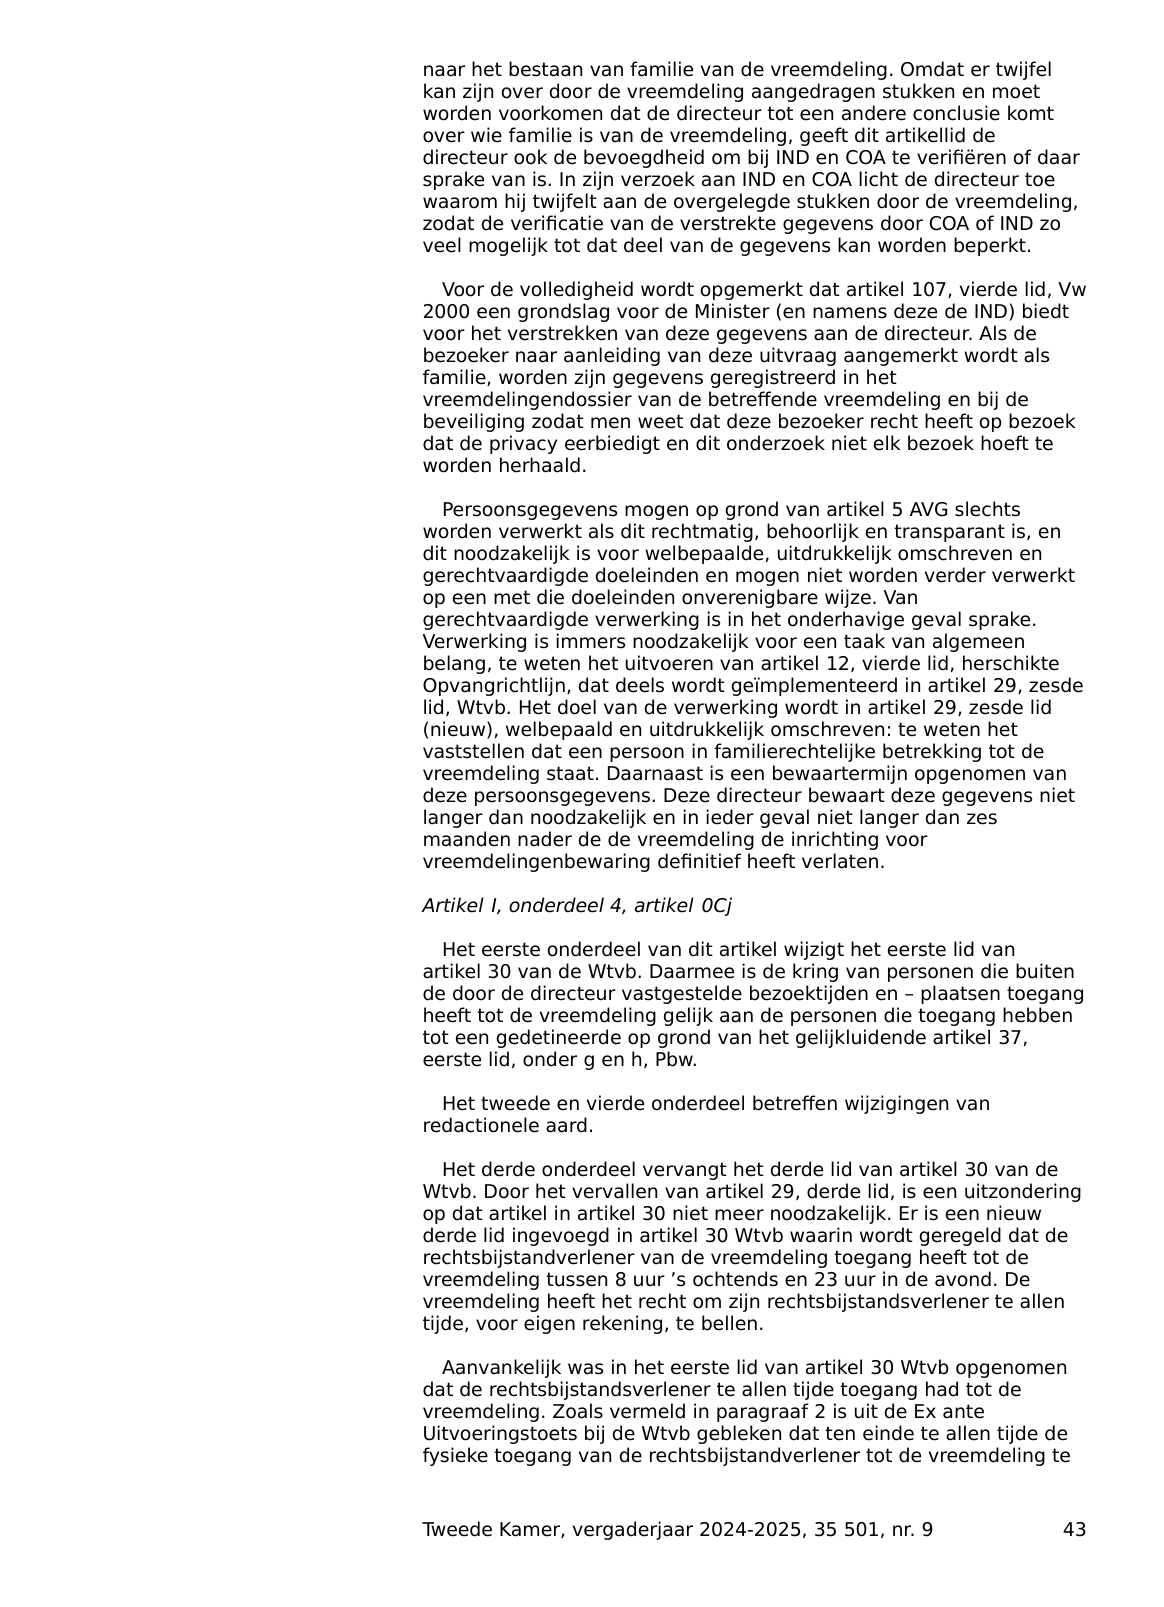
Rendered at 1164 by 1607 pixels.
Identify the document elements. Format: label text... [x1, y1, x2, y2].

text naar het bestaan van familie van de vreemdeling. Omdat er twijfel kan zijn over door de vreemdeling aangedragen stukken en moet worden voorkomen dat de directeur tot een andere conclusie komt over wie familie is van de vreemdeling, geeft dit artikellid de directeur ook de bevoegdheid om bij IND en COA te verifiëren of daar sprake van is. In zijn verzoek aan IND en COA licht de directeur toe waarom hij twijfelt aan de overgelegde stukken door de vreemdeling, zodat de verificatie van de verstrekte gegevens door COA of IND zo veel mogelijk tot dat deel van de gegevens kan worden beperkt. [422, 59, 1087, 257]
text Het tweede en vierde onderdeel betreffen wijzigingen van redactionele aard. [422, 1093, 1087, 1137]
text Voor de volledigheid wordt opgemerkt dat artikel 107, vierde lid, Vw 2000 een grondslag voor de Minister (en namens deze de IND) biedt voor het verstrekken van deze gegevens aan de directeur. Als de bezoeker naar aanleiding van deze uitvraag aangemerkt wordt als familie, worden zijn gegevens geregistreerd in het vreemdelingendossier van de betreffende vreemdeling en bij de beveiliging zodat men weet dat deze bezoeker recht heeft op bezoek dat de privacy eerbiedigt en dit onderzoek niet elk bezoek hoeft te worden herhaald. [422, 279, 1087, 477]
text Het derde onderdeel vervangt het derde lid van artikel 30 van de Wtvb. Door het vervallen van artikel 29, derde lid, is een uitzondering op dat artikel in artikel 30 niet meer noodzakelijk. Er is een nieuw derde lid ingevoegd in artikel 30 Wtvb waarin wordt geregeld dat de rechtsbijstandverlener van de vreemdeling toegang heeft tot de vreemdeling tussen 8 uur ’s ochtends en 23 uur in de avond. De vreemdeling heeft het recht om zijn rechtsbijstandsverlener te allen tijde, voor eigen rekening, te bellen. [422, 1159, 1087, 1335]
subtitle Artikel I, onderdeel 4, artikel 0Cj [422, 895, 1087, 917]
text Het eerste onderdeel van dit artikel wijzigt het eerste lid van artikel 30 van de Wtvb. Daarmee is de kring van personen die buiten de door de directeur vastgestelde bezoektijden en – plaatsen toegang heeft tot de vreemdeling gelijk aan de personen die toegang hebben tot een gedetineerde op grond van het gelijkluidende artikel 37, eerste lid, onder g en h, Pbw. [422, 939, 1087, 1071]
text Aanvankelijk was in het eerste lid van artikel 30 Wtvb opgenomen dat de rechtsbijstandsverlener te allen tijde toegang had tot de vreemdeling. Zoals vermeld in paragraaf 2 is uit de Ex ante Uitvoeringstoets bij de Wtvb gebleken dat ten einde te allen tijde de fysieke toegang van de rechtsbijstandverlener tot de vreemdeling te [422, 1357, 1087, 1467]
text Persoonsgegevens mogen op grond van artikel 5 AVG slechts worden verwerkt als dit rechtmatig, behoorlijk en transparant is, en dit noodzakelijk is voor welbepaalde, uitdrukkelijk omschreven en gerechtvaardigde doeleinden en mogen niet worden verder verwerkt op een met die doeleinden onverenigbare wijze. Van gerechtvaardigde verwerking is in het onderhavige geval sprake. Verwerking is immers noodzakelijk voor een taak van algemeen belang, te weten het uitvoeren van artikel 12, vierde lid, herschikte Opvangrichtlijn, dat deels wordt geïmplementeerd in artikel 29, zesde lid, Wtvb. Het doel van de verwerking wordt in artikel 29, zesde lid (nieuw), welbepaald en uitdrukkelijk omschreven: te weten het vaststellen dat een persoon in familierechtelijke betrekking tot de vreemdeling staat. Daarnaast is een bewaartermijn opgenomen van deze persoonsgegevens. Deze directeur bewaart deze gegevens niet langer dan noodzakelijk en in ieder geval niet langer dan zes maanden nader de de vreemdeling de inrichting voor vreemdelingenbewaring definitief heeft verlaten. [422, 499, 1087, 873]
